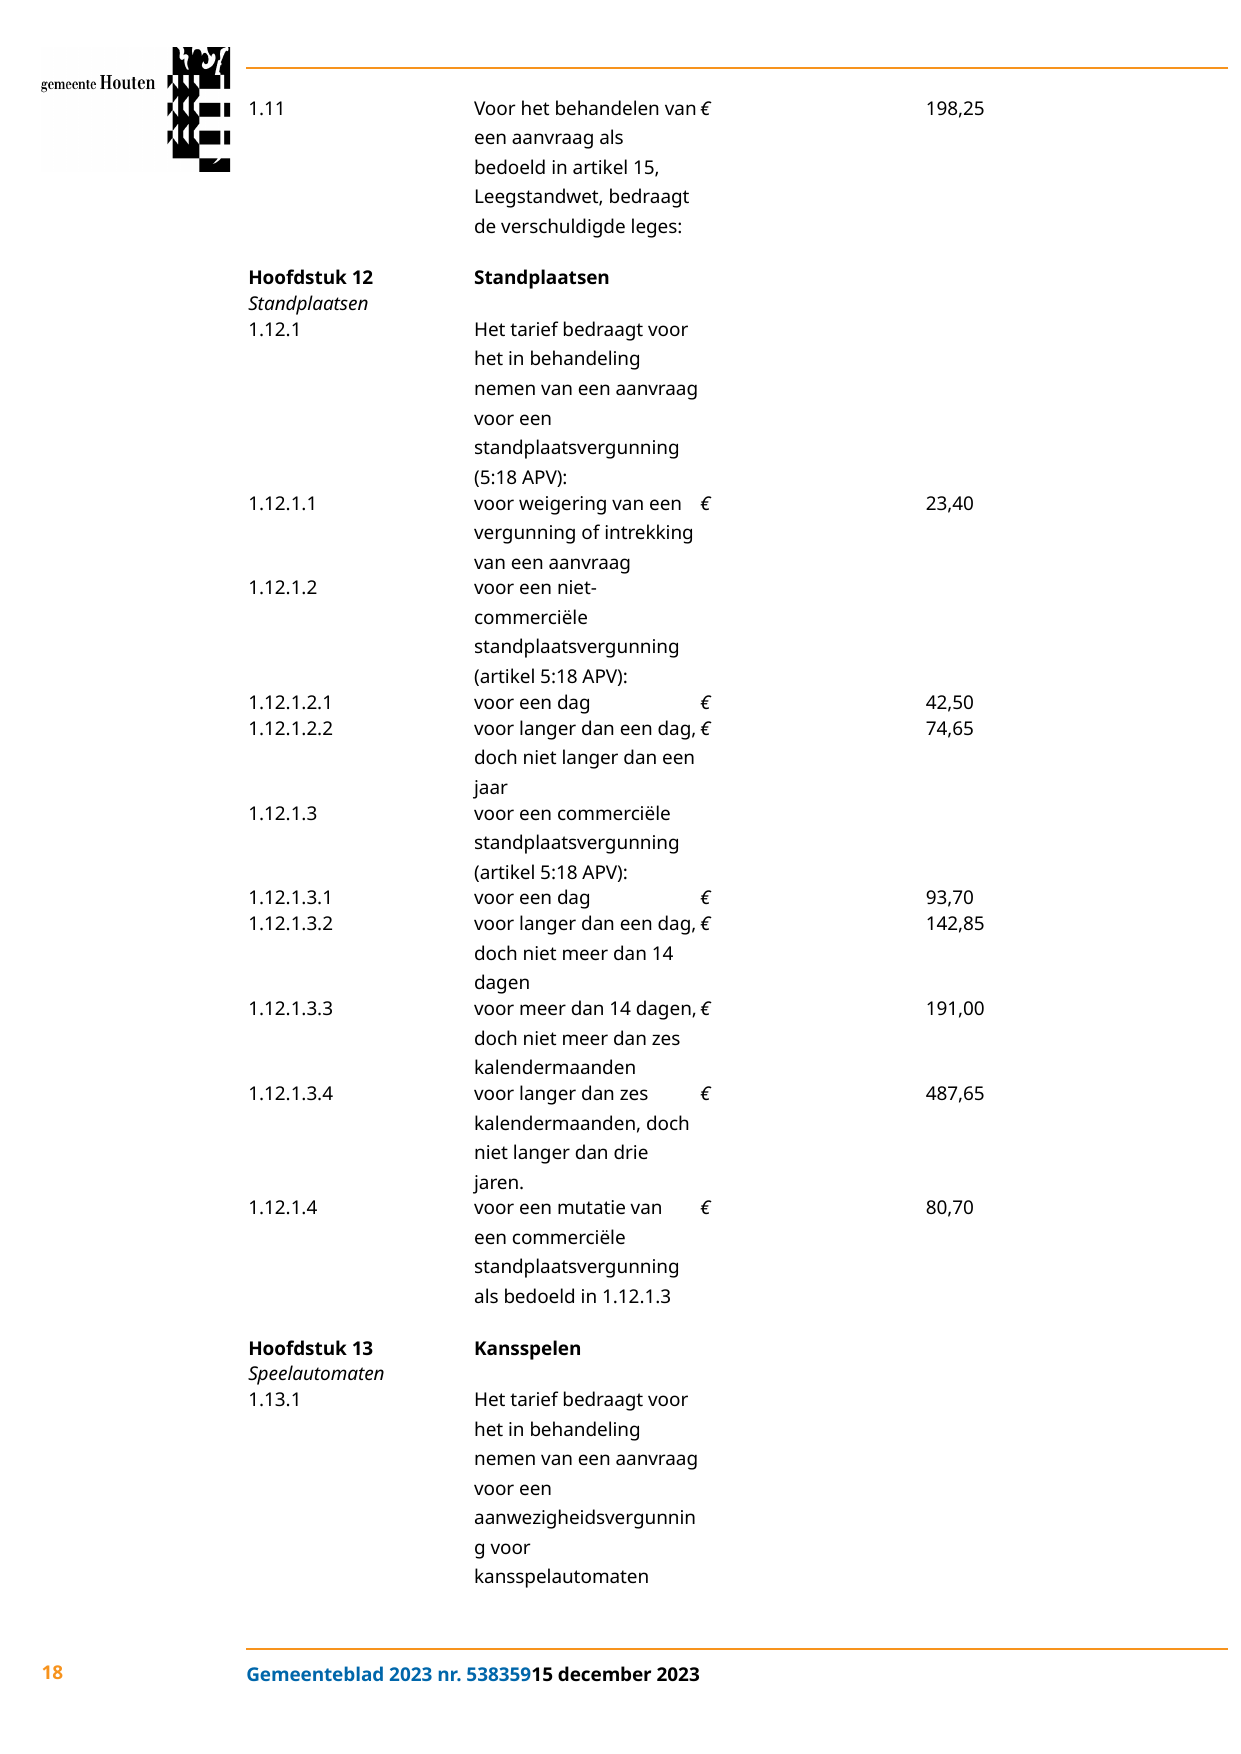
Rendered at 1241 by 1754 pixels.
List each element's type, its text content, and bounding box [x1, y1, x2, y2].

table_cell Voor het behandelen van een aanvraag als bedoeld in artikel 15, Leegstandwet, bedraagt de verschuldigde leges: [474, 95, 700, 239]
table_cell 1.12.1.3.2 [248, 910, 474, 995]
table_cell Standplaatsen [474, 265, 700, 290]
table_cell 80,70 [926, 1195, 1152, 1309]
table_cell [926, 1335, 1152, 1361]
table_cell [926, 1386, 1152, 1589]
table_cell voor een mutatie van een commerciële standplaatsvergunning als bedoeld in 1.12.1.3 [474, 1195, 700, 1309]
table_cell Hoofdstuk 13 [248, 1335, 474, 1361]
table_cell voor langer dan een dag, doch niet meer dan 14 dagen [474, 910, 700, 995]
table_cell 191,00 [926, 995, 1152, 1080]
table_cell 1.12.1.4 [248, 1195, 474, 1309]
table_cell € [700, 1195, 926, 1309]
table_cell voor weigering van een vergunning of intrekking van een aanvraag [474, 490, 700, 574]
table_cell Speelautomaten [248, 1361, 700, 1386]
table_cell € [700, 885, 926, 910]
table_cell 1.12.1.3 [248, 800, 474, 884]
table_cell [926, 290, 1152, 316]
table_cell 1.12.1.1 [248, 490, 474, 574]
table_cell voor langer dan een dag, doch niet langer dan een jaar [474, 715, 700, 800]
table_cell 1.12.1.3.1 [248, 885, 474, 910]
table_cell 487,65 [926, 1080, 1152, 1194]
table_cell € [700, 910, 926, 995]
table_cell [248, 1309, 474, 1335]
table_cell € [700, 490, 926, 574]
table_cell [474, 239, 700, 264]
table_cell 23,40 [926, 490, 1152, 574]
table_cell voor een commerciële standplaatsvergunning (artikel 5:18 APV): [474, 800, 700, 884]
table_cell 142,85 [926, 910, 1152, 995]
table_cell 1.12.1.3.4 [248, 1080, 474, 1194]
table_cell [926, 800, 1152, 884]
table_cell [926, 1309, 1152, 1335]
table_cell [700, 239, 926, 264]
table_cell voor een dag [474, 689, 700, 715]
table_cell [700, 316, 926, 490]
table_cell voor een niet-commerciële standplaatsvergunning (artikel 5:18 APV): [474, 575, 700, 689]
table_cell [926, 265, 1152, 290]
table_cell 1.12.1.2.1 [248, 689, 474, 715]
table_cell Hoofdstuk 12 [248, 265, 474, 290]
table_cell € [700, 689, 926, 715]
table_cell [926, 575, 1152, 689]
table_cell € [700, 715, 926, 800]
table_cell [248, 239, 474, 264]
table_cell 1.12.1.2 [248, 575, 474, 689]
table_cell [926, 239, 1152, 264]
table_cell € [700, 95, 926, 239]
table_cell 198,25 [926, 95, 1152, 239]
table_cell [474, 290, 700, 316]
table_cell 42,50 [926, 689, 1152, 715]
table_cell [700, 1361, 926, 1386]
table_cell [926, 316, 1152, 490]
table_cell [700, 265, 926, 290]
table_cell Het tarief bedraagt voor het in behandeling nemen van een aanvraag voor een aanwezigheidsvergunning voor kansspelautomaten [474, 1386, 700, 1589]
table_cell [700, 1309, 926, 1335]
table_cell [474, 1309, 700, 1335]
table_cell [926, 1361, 1152, 1386]
table_cell Kansspelen [474, 1335, 700, 1361]
table_cell voor langer dan zes kalendermaanden, doch niet langer dan drie jaren. [474, 1080, 700, 1194]
table_cell [700, 1386, 926, 1589]
table_cell 93,70 [926, 885, 1152, 910]
picture [41, 47, 231, 172]
table_cell 1.11 [248, 95, 474, 239]
table_cell voor een dag [474, 885, 700, 910]
table_cell [700, 800, 926, 884]
table_cell € [700, 1080, 926, 1194]
table_cell 1.12.1.3.3 [248, 995, 474, 1080]
table_cell 1.12.1 [248, 316, 474, 490]
table_cell 1.13.1 [248, 1386, 474, 1589]
table_cell 1.12.1.2.2 [248, 715, 474, 800]
table_cell 74,65 [926, 715, 1152, 800]
table_cell [700, 1335, 926, 1361]
table_cell [700, 575, 926, 689]
table_cell Het tarief bedraagt voor het in behandeling nemen van een aanvraag voor een standplaatsvergunning (5:18 APV): [474, 316, 700, 490]
table_cell voor meer dan 14 dagen, doch niet meer dan zes kalendermaanden [474, 995, 700, 1080]
table_cell Standplaatsen [248, 290, 474, 316]
table_cell [700, 290, 926, 316]
table_cell € [700, 995, 926, 1080]
